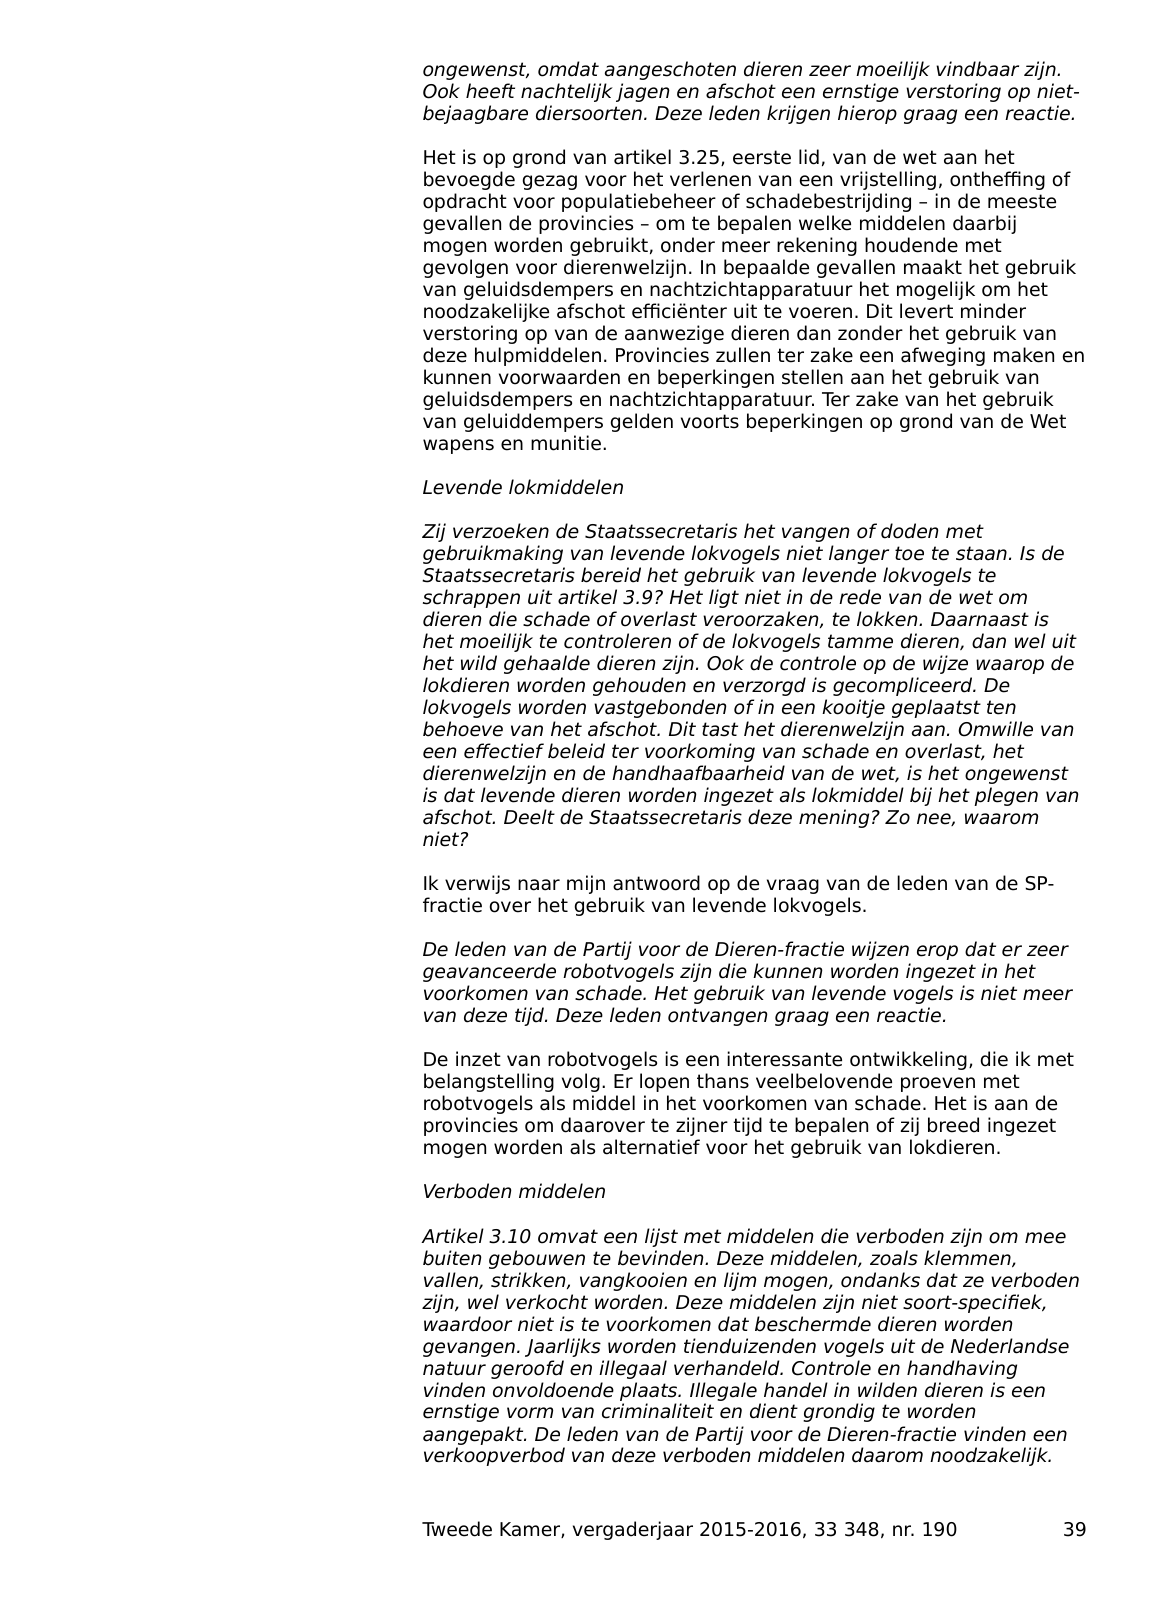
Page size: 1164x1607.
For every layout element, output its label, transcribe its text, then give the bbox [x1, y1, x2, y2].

text Het is op grond van artikel 3.25, eerste lid, van de wet aan het bevoegde gezag voor het verlenen van een vrijstelling, ontheffing of opdracht voor populatiebeheer of schadebestrijding – in de meeste gevallen de provincies – om te bepalen welke middelen daarbij mogen worden gebruikt, onder meer rekening houdende met gevolgen voor dierenwelzijn. In bepaalde gevallen maakt het gebruik van geluidsdempers en nachtzichtapparatuur het mogelijk om het noodzakelijke afschot efficiënter uit te voeren. Dit levert minder verstoring op van de aanwezige dieren dan zonder het gebruik van deze hulpmiddelen. Provincies zullen ter zake een afweging maken en kunnen voorwaarden en beperkingen stellen aan het gebruik van geluidsdempers en nachtzichtapparatuur. Ter zake van het gebruik van geluiddempers gelden voorts beperkingen op grond van de Wet wapens en munitie. [422, 147, 1087, 455]
subtitle Levende lokmiddelen [422, 477, 1087, 499]
text Ik verwijs naar mijn antwoord op de vraag van de leden van de SP-fractie over het gebruik van levende lokvogels. [422, 873, 1087, 917]
text De leden van de Partij voor de Dieren-fractie wijzen erop dat er zeer geavanceerde robotvogels zijn die kunnen worden ingezet in het voorkomen van schade. Het gebruik van levende vogels is niet meer van deze tijd. Deze leden ontvangen graag een reactie. [422, 939, 1087, 1027]
text Artikel 3.10 omvat een lijst met middelen die verboden zijn om mee buiten gebouwen te bevinden. Deze middelen, zoals klemmen, vallen, strikken, vangkooien en lijm mogen, ondanks dat ze verboden zijn, wel verkocht worden. Deze middelen zijn niet soort-specifiek, waardoor niet is te voorkomen dat beschermde dieren worden gevangen. Jaarlijks worden tienduizenden vogels uit de Nederlandse natuur geroofd en illegaal verhandeld. Controle en handhaving vinden onvoldoende plaats. Illegale handel in wilden dieren is een ernstige vorm van criminaliteit en dient grondig te worden aangepakt. De leden van de Partij voor de Dieren-fractie vinden een verkoopverbod van deze verboden middelen daarom noodzakelijk. [422, 1226, 1087, 1467]
subtitle Verboden middelen [422, 1181, 1087, 1203]
text De inzet van robotvogels is een interessante ontwikkeling, die ik met belangstelling volg. Er lopen thans veelbelovende proeven met robotvogels als middel in het voorkomen van schade. Het is aan de provincies om daarover te zijner tijd te bepalen of zij breed ingezet mogen worden als alternatief voor het gebruik van lokdieren. [422, 1049, 1087, 1159]
text ongewenst, omdat aangeschoten dieren zeer moeilijk vindbaar zijn. Ook heeft nachtelijk jagen en afschot een ernstige verstoring op niet-bejaagbare diersoorten. Deze leden krijgen hierop graag een reactie. [422, 59, 1087, 125]
text Zij verzoeken de Staatssecretaris het vangen of doden met gebruikmaking van levende lokvogels niet langer toe te staan. Is de Staatssecretaris bereid het gebruik van levende lokvogels te schrappen uit artikel 3.9? Het ligt niet in de rede van de wet om dieren die schade of overlast veroorzaken, te lokken. Daarnaast is het moeilijk te controleren of de lokvogels tamme dieren, dan wel uit het wild gehaalde dieren zijn. Ook de controle op de wijze waarop de lokdieren worden gehouden en verzorgd is gecompliceerd. De lokvogels worden vastgebonden of in een kooitje geplaatst ten behoeve van het afschot. Dit tast het dierenwelzijn aan. Omwille van een effectief beleid ter voorkoming van schade en overlast, het dierenwelzijn en de handhaafbaarheid van de wet, is het ongewenst is dat levende dieren worden ingezet als lokmiddel bij het plegen van afschot. Deelt de Staatssecretaris deze mening? Zo nee, waarom niet? [422, 521, 1087, 851]
